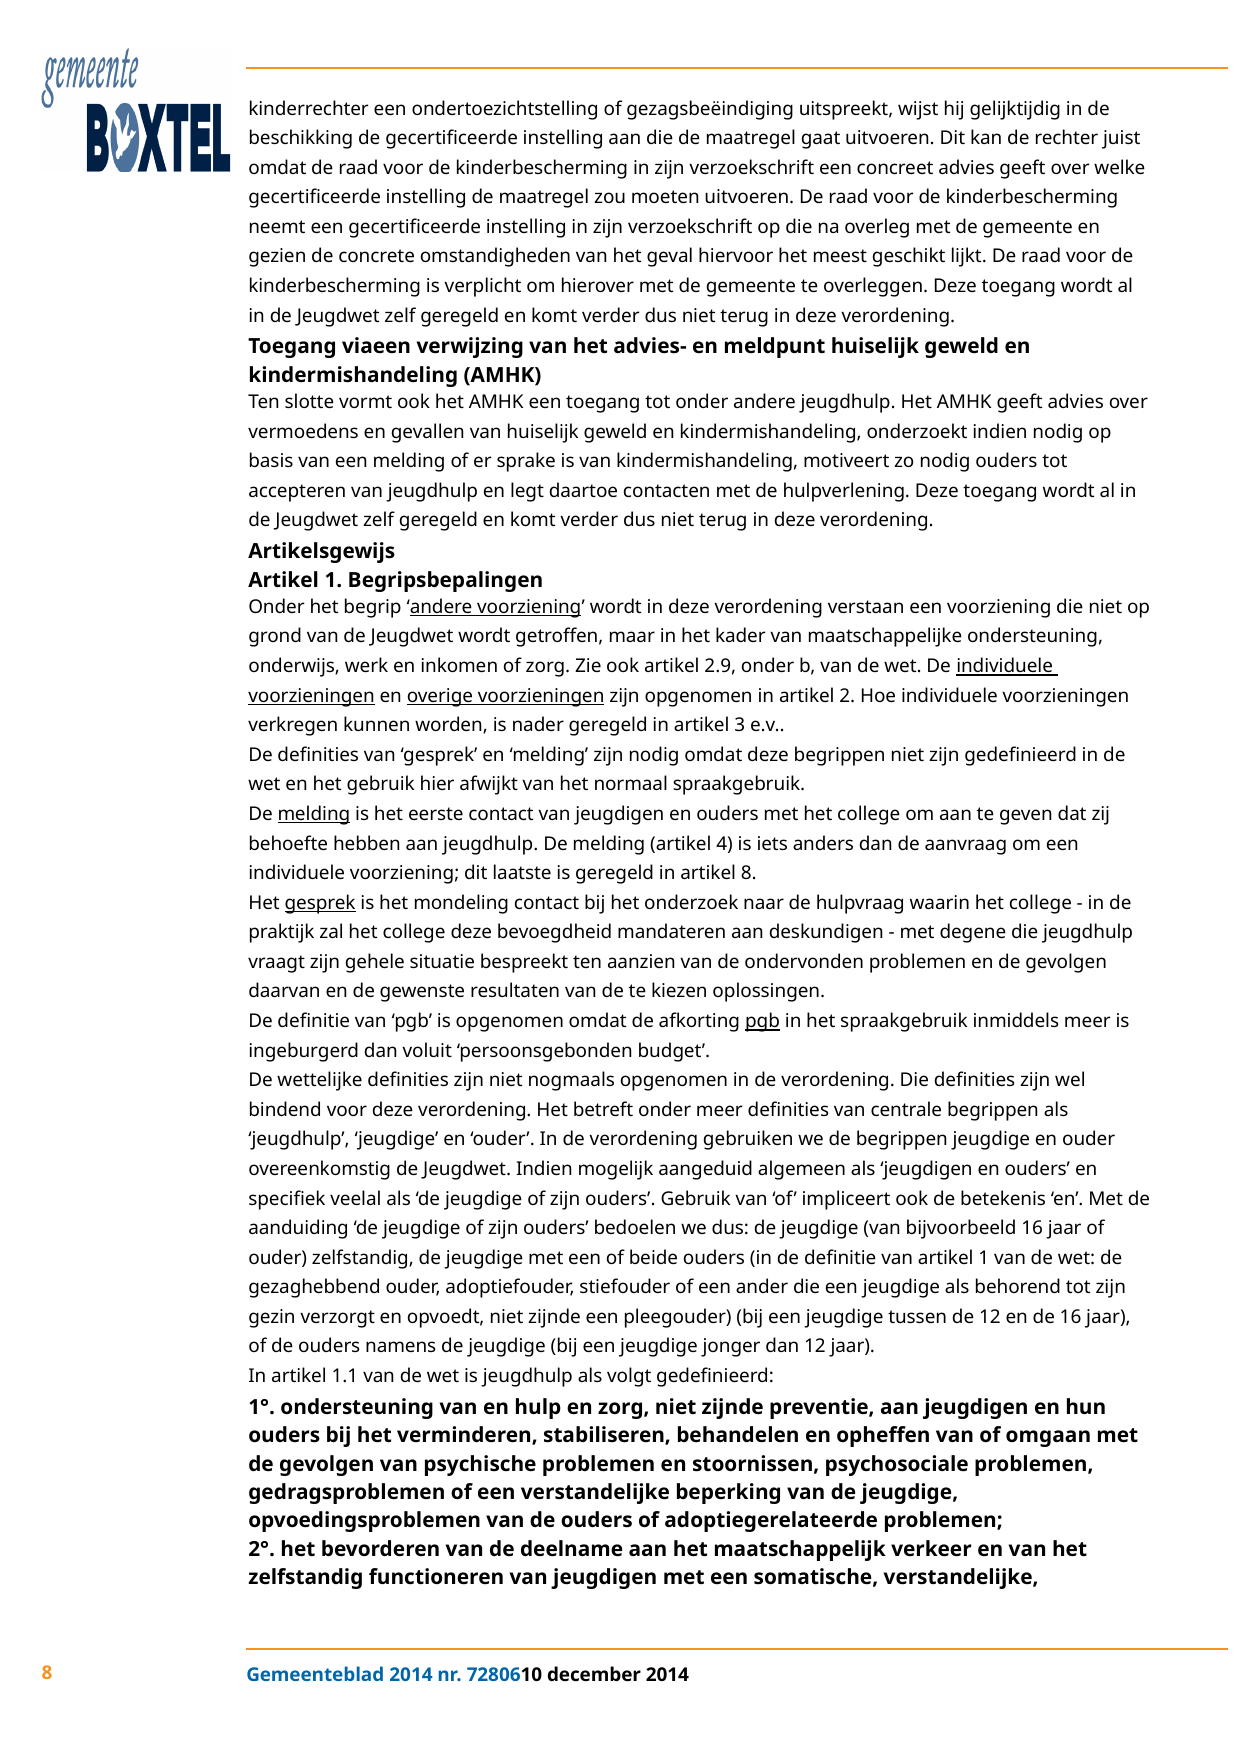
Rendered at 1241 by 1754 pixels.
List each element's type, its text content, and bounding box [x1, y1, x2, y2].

text Onder het begrip ‘andere voorziening’ wordt in deze verordening verstaan een voorziening die niet op grond van de Jeugdwet wordt getroffen, maar in het kader van maatschappelijke ondersteuning, onderwijs, werk en inkomen of zorg. Zie ook artikel 2.9, onder b, van de wet. De individuele voorzieningen en overige voorzieningen zijn opgenomen in artikel 2. Hoe individuele voorzieningen verkregen kunnen worden, is nader geregeld in artikel 3 e.v.. [248, 593, 1152, 737]
text Ten slotte vormt ook het AMHK een toegang tot onder andere jeugdhulp. Het AMHK geeft advies over vermoedens en gevallen van huiselijk geweld en kindermishandeling, onderzoekt indien nodig op basis van een melding of er sprake is van kindermishandeling, motiveert zo nodig ouders tot accepteren van jeugdhulp en legt daartoe contacten met de hulpverlening. Deze toegang wordt al in de Jeugdwet zelf geregeld en komt verder dus niet terug in deze verordening. [248, 388, 1152, 532]
text kinderrechter een ondertoezichtstelling of gezagsbeëindiging uitspreekt, wijst hij gelijktijdig in de beschikking de gecertificeerde instelling aan die de maatregel gaat uitvoeren. Dit kan de rechter juist omdat de raad voor de kinderbescherming in zijn verzoekschrift een concreet advies geeft over welke gecertificeerde instelling de maatregel zou moeten uitvoeren. De raad voor de kinderbescherming neemt een gecertificeerde instelling in zijn verzoekschrift op die na overleg met de gemeente en gezien de concrete omstandigheden van het geval hiervoor het meest geschikt lijkt. De raad voor de kinderbescherming is verplicht om hierover met de gemeente te overleggen. Deze toegang wordt al in de Jeugdwet zelf geregeld en komt verder dus niet terug in deze verordening. [248, 95, 1152, 328]
text Toegang viaeen verwijzing van het advies- en meldpunt huiselijk geweld en kindermishandeling (AMHK) [248, 331, 1152, 388]
text De definities van ‘gesprek’ en ‘melding’ zijn nodig omdat deze begrippen niet zijn gedefinieerd in de wet en het gebruik hier afwijkt van het normaal spraakgebruik. [248, 741, 1152, 796]
text De definitie van ‘pgb’ is opgenomen omdat de afkorting pgb in het spraakgebruik inmiddels meer is ingeburgerd dan voluit ‘persoonsgebonden budget’. [248, 1007, 1152, 1063]
picture [41, 47, 231, 172]
text 2°. het bevorderen van de deelname aan het maatschappelijk verkeer en van het zelfstandig functioneren van jeugdigen met een somatische, verstandelijke, [248, 1534, 1152, 1591]
text 1°. ondersteuning van en hulp en zorg, niet zijnde preventie, aan jeugdigen en hun ouders bij het verminderen, stabiliseren, behandelen en opheffen van of omgaan met de gevolgen van psychische problemen en stoornissen, psychosociale problemen, gedragsproblemen of een verstandelijke beperking van de jeugdige, opvoedingsproblemen van de ouders of adoptiegerelateerde problemen; [248, 1392, 1152, 1534]
text Artikel 1. Begripsbepalingen [248, 565, 1152, 593]
text Artikelsgewijs [248, 536, 1152, 565]
text Het gesprek is het mondeling contact bij het onderzoek naar de hulpvraag waarin het college - in de praktijk zal het college deze bevoegdheid mandateren aan deskundigen - met degene die jeugdhulp vraagt zijn gehele situatie bespreekt ten aanzien van de ondervonden problemen en de gevolgen daarvan en de gewenste resultaten van de te kiezen oplossingen. [248, 889, 1152, 1003]
text De melding is het eerste contact van jeugdigen en ouders met het college om aan te geven dat zij behoefte hebben aan jeugdhulp. De melding (artikel 4) is iets anders dan de aanvraag om een individuele voorziening; dit laatste is geregeld in artikel 8. [248, 800, 1152, 885]
text De wettelijke definities zijn niet nogmaals opgenomen in de verordening. Die definities zijn wel bindend voor deze verordening. Het betreft onder meer definities van centrale begrippen als ‘jeugdhulp’, ‘jeugdige’ en ‘ouder’. In de verordening gebruiken we de begrippen jeugdige en ouder overeenkomstig de Jeugdwet. Indien mogelijk aangeduid algemeen als ‘jeugdigen en ouders’ en specifiek veelal als ‘de jeugdige of zijn ouders’. Gebruik van ‘of’ impliceert ook de betekenis ‘en’. Met de aanduiding ‘de jeugdige of zijn ouders’ bedoelen we dus: de jeugdige (van bijvoorbeeld 16 jaar of ouder) zelfstandig, de jeugdige met een of beide ouders (in de definitie van artikel 1 van de wet: de gezaghebbend ouder, adoptiefouder, stiefouder of een ander die een jeugdige als behorend tot zijn gezin verzorgt en opvoedt, niet zijnde een pleegouder) (bij een jeugdige tussen de 12 en de 16 jaar), of de ouders namens de jeugdige (bij een jeugdige jonger dan 12 jaar). [248, 1066, 1152, 1358]
text In artikel 1.1 van de wet is jeugdhulp als volgt gedefinieerd: [248, 1362, 1152, 1388]
